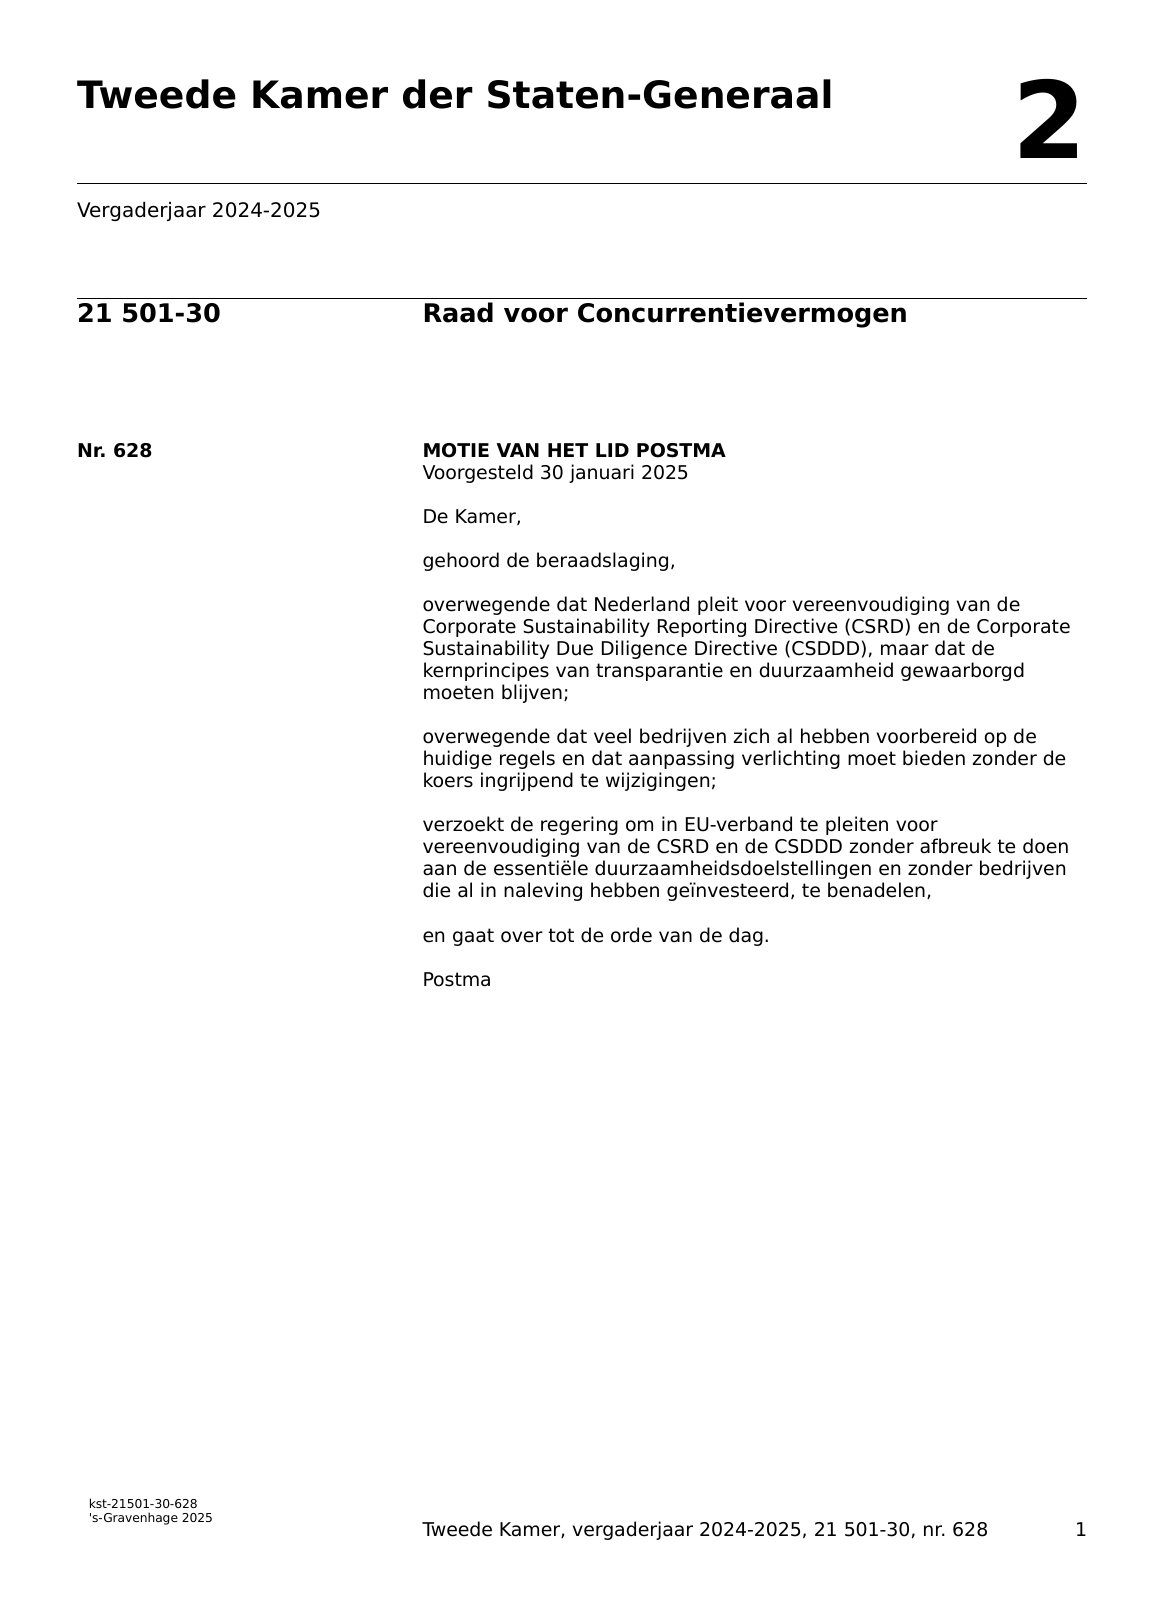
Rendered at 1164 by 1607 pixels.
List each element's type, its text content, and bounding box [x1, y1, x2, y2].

text Voorgesteld 30 januari 2025 [422, 462, 1087, 484]
text De Kamer, [422, 506, 1087, 528]
table_header 2 [886, 59, 1087, 183]
text gehoord de beraadslaging, [422, 550, 1087, 572]
text Postma [422, 969, 1087, 991]
text overwegende dat Nederland pleit voor vereenvoudiging van de Corporate Sustainability Reporting Directive (CSRD) en de Corporate Sustainability Due Diligence Directive (CSDDD), maar dat de kernprincipes van transparantie en duurzaamheid gewaarborgd moeten blijven; [422, 594, 1087, 704]
text en gaat over tot de orde van de dag. [422, 924, 1087, 946]
text overwegende dat veel bedrijven zich al hebben voorbereid op de huidige regels en dat aanpassing verlichting moet bieden zonder de koers ingrijpend te wijzigingen; [422, 726, 1087, 792]
table_cell Vergaderjaar 2024-2025 [77, 184, 1087, 298]
text verzoekt de regering om in EU-verband te pleiten voor vereenvoudiging van de CSRD en de CSDDD zonder afbreuk te doen aan de essentiële duurzaamheidsdoelstellingen en zonder bedrijven die al in naleving hebben geïnvesteerd, te benadelen, [422, 814, 1087, 902]
table_header Tweede Kamer der Staten-Generaal [77, 59, 886, 183]
subtitle 21 501-30 Raad voor Concurrentievermogen [77, 299, 1087, 329]
text kst-21501-30-628 [88, 1497, 323, 1511]
subtitle Nr. 628 MOTIE VAN HET LID POSTMA [77, 440, 1087, 462]
text 's-Gravenhage 2025 [88, 1511, 323, 1525]
